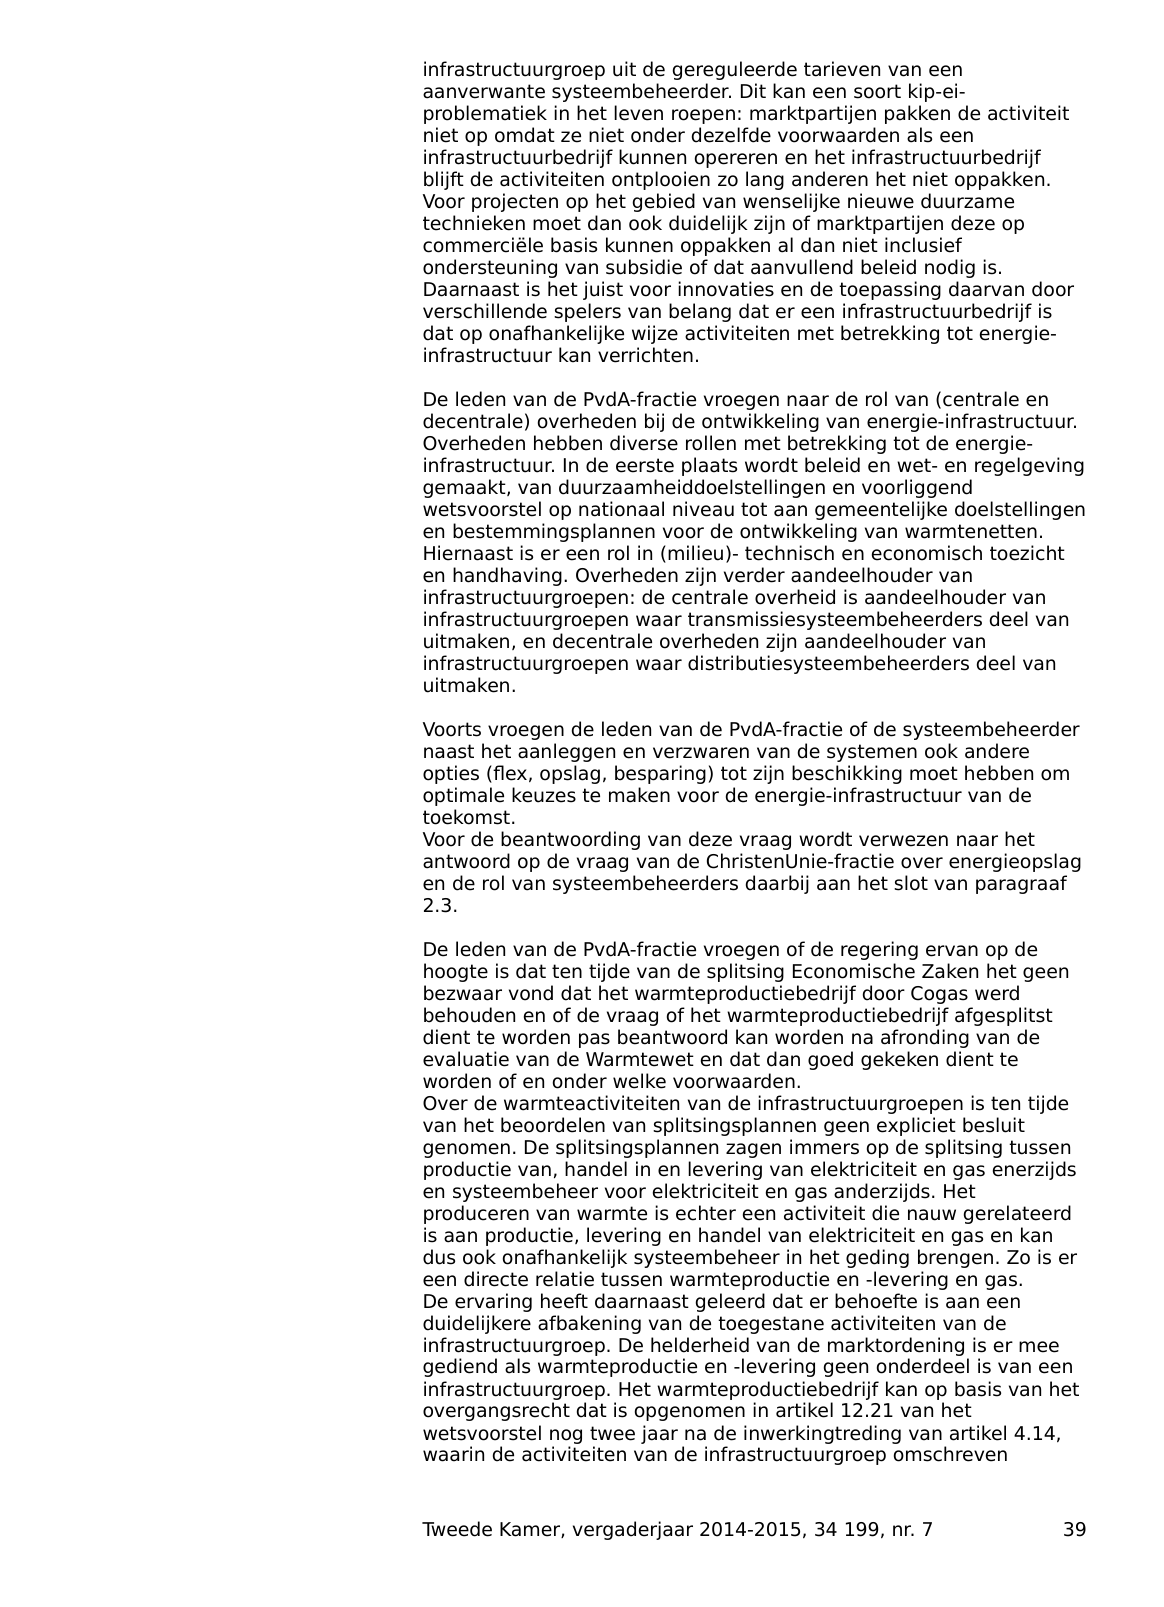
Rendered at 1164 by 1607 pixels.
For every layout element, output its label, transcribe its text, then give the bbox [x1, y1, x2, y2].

text Over de warmteactiviteiten van de infrastructuurgroepen is ten tijde van het beoordelen van splitsingsplannen geen expliciet besluit genomen. De splitsingsplannen zagen immers op de splitsing tussen productie van, handel in en levering van elektriciteit en gas enerzijds en systeembeheer voor elektriciteit en gas anderzijds. Het produceren van warmte is echter een activiteit die nauw gerelateerd is aan productie, levering en handel van elektriciteit en gas en kan dus ook onafhankelijk systeembeheer in het geding brengen. Zo is er een directe relatie tussen warmteproductie en -levering en gas. [422, 1093, 1087, 1291]
text De leden van de PvdA-fractie vroegen of de regering ervan op de hoogte is dat ten tijde van de splitsing Economische Zaken het geen bezwaar vond dat het warmteproductiebedrijf door Cogas werd behouden en of de vraag of het warmteproductiebedrijf afgesplitst dient te worden pas beantwoord kan worden na afronding van de evaluatie van de Warmtewet en dat dan goed gekeken dient te worden of en onder welke voorwaarden. [422, 939, 1087, 1093]
text De ervaring heeft daarnaast geleerd dat er behoefte is aan een duidelijkere afbakening van de toegestane activiteiten van de infrastructuurgroep. De helderheid van de marktordening is er mee gediend als warmteproductie en -levering geen onderdeel is van een infrastructuurgroep. Het warmteproductiebedrijf kan op basis van het overgangsrecht dat is opgenomen in artikel 12.21 van het wetsvoorstel nog twee jaar na de inwerkingtreding van artikel 4.14, waarin de activiteiten van de infrastructuurgroep omschreven [422, 1291, 1087, 1466]
text De leden van de PvdA-fractie vroegen naar de rol van (centrale en decentrale) overheden bij de ontwikkeling van energie-infrastructuur. [422, 389, 1087, 433]
text Voorts vroegen de leden van de PvdA-fractie of de systeembeheerder naast het aanleggen en verzwaren van de systemen ook andere opties (flex, opslag, besparing) tot zijn beschikking moet hebben om optimale keuzes te maken voor de energie-infrastructuur van de toekomst. [422, 719, 1087, 829]
text Daarnaast is het juist voor innovaties en de toepassing daarvan door verschillende spelers van belang dat er een infrastructuurbedrijf is dat op onafhankelijke wijze activiteiten met betrekking tot energie-infrastructuur kan verrichten. [422, 279, 1087, 367]
text Overheden hebben diverse rollen met betrekking tot de energie-infrastructuur. In de eerste plaats wordt beleid en wet- en regelgeving gemaakt, van duurzaamheiddoelstellingen en voorliggend wetsvoorstel op nationaal niveau tot aan gemeentelijke doelstellingen en bestemmingsplannen voor de ontwikkeling van warmtenetten. Hiernaast is er een rol in (milieu)- technisch en economisch toezicht en handhaving. Overheden zijn verder aandeelhouder van infrastructuurgroepen: de centrale overheid is aandeelhouder van infrastructuurgroepen waar transmissiesysteembeheerders deel van uitmaken, en decentrale overheden zijn aandeelhouder van infrastructuurgroepen waar distributiesysteembeheerders deel van uitmaken. [422, 433, 1087, 697]
text infrastructuurgroep uit de gereguleerde tarieven van een aanverwante systeembeheerder. Dit kan een soort kip-ei-problematiek in het leven roepen: marktpartijen pakken de activiteit niet op omdat ze niet onder dezelfde voorwaarden als een infrastructuurbedrijf kunnen opereren en het infrastructuurbedrijf blijft de activiteiten ontplooien zo lang anderen het niet oppakken. Voor projecten op het gebied van wenselijke nieuwe duurzame technieken moet dan ook duidelijk zijn of marktpartijen deze op commerciële basis kunnen oppakken al dan niet inclusief ondersteuning van subsidie of dat aanvullend beleid nodig is. [422, 59, 1087, 279]
text Voor de beantwoording van deze vraag wordt verwezen naar het antwoord op de vraag van de ChristenUnie-fractie over energieopslag en de rol van systeembeheerders daarbij aan het slot van paragraaf 2.3. [422, 829, 1087, 917]
